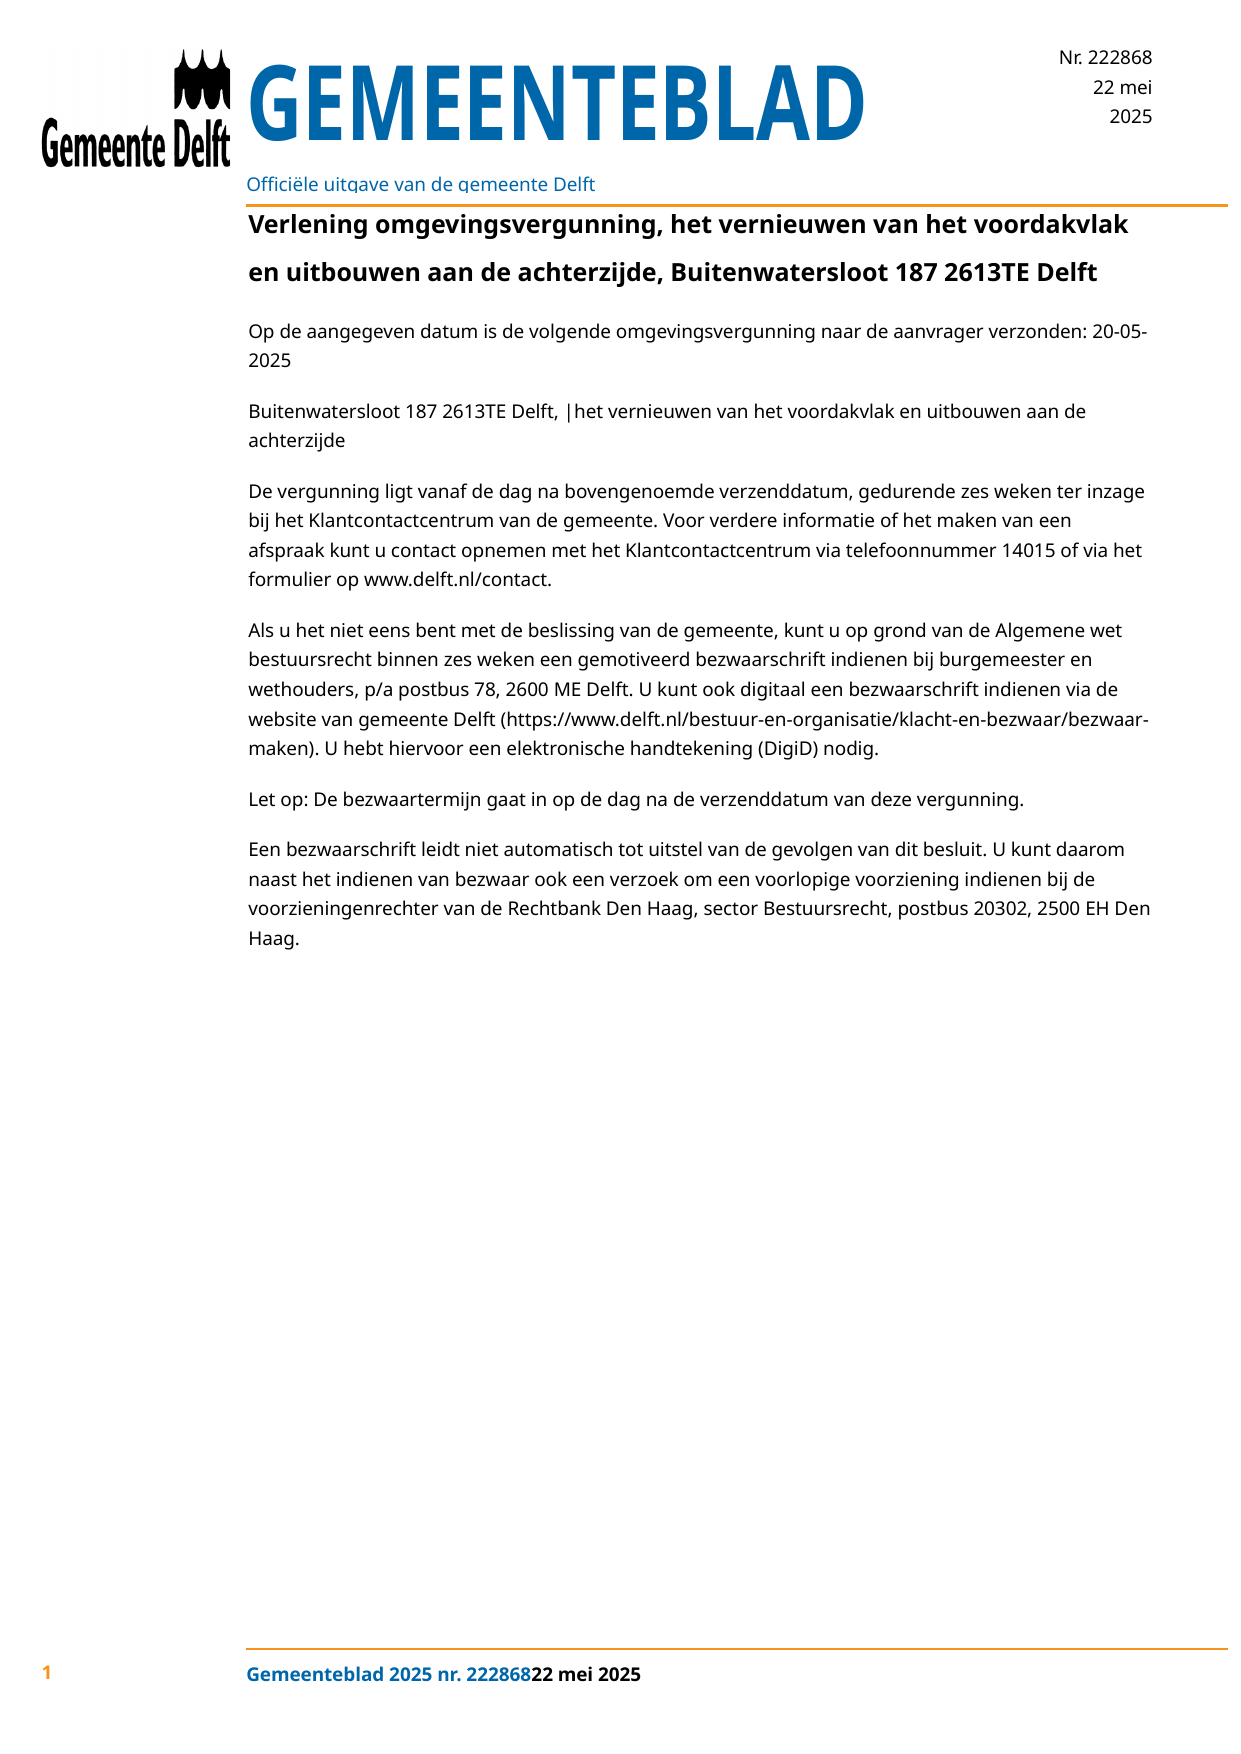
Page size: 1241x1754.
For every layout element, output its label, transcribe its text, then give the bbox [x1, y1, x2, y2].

text Buitenwatersloot 187 2613TE Delft, |het vernieuwen van het voordakvlak en uitbouwen aan de achterzijde [248, 398, 1152, 453]
text Op de aangegeven datum is de volgende omgevingsvergunning naar de aanvrager verzonden: 20-05-2025 [248, 318, 1152, 373]
text Verlening omgevingsvergunning, het vernieuwen van het voordakvlak en uitbouwen aan de achterzijde, Buitenwatersloot 187 2613TE Delft [248, 207, 1152, 288]
picture [41, 47, 231, 172]
text De vergunning ligt vanaf de dag na bovengenoemde verzenddatum, gedurende zes weken ter inzage bij het Klantcontactcentrum van de gemeente. Voor verdere informatie of het maken van een afspraak kunt u contact opnemen met het Klantcontactcentrum via telefoonnummer 14015 of via het formulier op www.delft.nl/contact. [248, 478, 1152, 592]
text Let op: De bezwaartermijn gaat in op de dag na de verzenddatum van deze vergunning. [248, 786, 1152, 812]
text Een bezwaarschrift leidt niet automatisch tot uitstel van de gevolgen van dit besluit. U kunt daarom naast het indienen van bezwaar ook een verzoek om een voorlopige voorziening indienen bij de voorzieningenrechter van de Rechtbank Den Haag, sector Bestuursrecht, postbus 20302, 2500 EH Den Haag. [248, 836, 1152, 951]
text Als u het niet eens bent met de beslissing van de gemeente, kunt u op grond van de Algemene wet bestuursrecht binnen zes weken een gemotiveerd bezwaarschrift indienen bij burgemeester en wethouders, p/a postbus 78, 2600 ME Delft. U kunt ook digitaal een bezwaarschrift indienen via de website van gemeente Delft (https://www.delft.nl/bestuur-en-organisatie/klacht-en-bezwaar/bezwaar-maken). U hebt hiervoor een elektronische handtekening (DigiD) nodig. [248, 617, 1152, 761]
